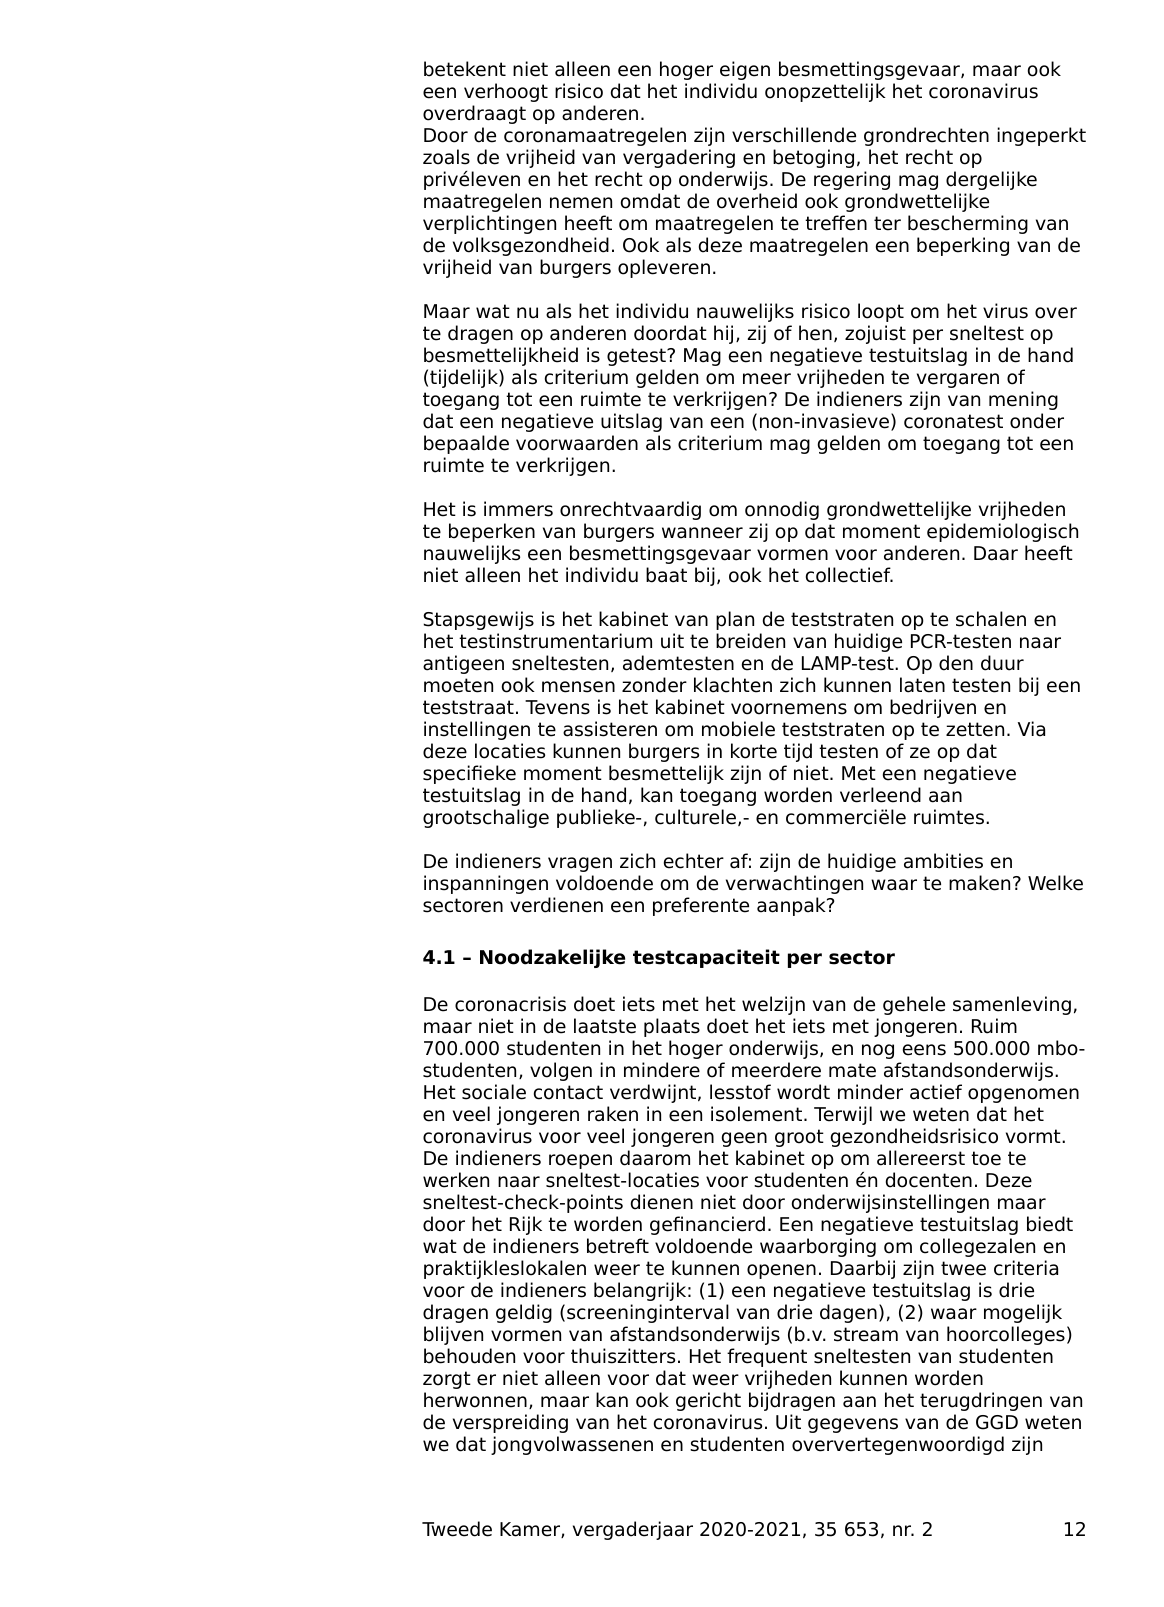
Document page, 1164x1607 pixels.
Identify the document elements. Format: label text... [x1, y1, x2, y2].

text betekent niet alleen een hoger eigen besmettingsgevaar, maar ook een verhoogt risico dat het individu onopzettelijk het coronavirus overdraagt op anderen. [422, 59, 1087, 125]
subtitle 4.1 – Noodzakelijke testcapaciteit per sector [422, 947, 1087, 969]
text Stapsgewijs is het kabinet van plan de teststraten op te schalen en het testinstrumentarium uit te breiden van huidige PCR-testen naar antigeen sneltesten, ademtesten en de LAMP-test. Op den duur moeten ook mensen zonder klachten zich kunnen laten testen bij een teststraat. Tevens is het kabinet voornemens om bedrijven en instellingen te assisteren om mobiele teststraten op te zetten. Via deze locaties kunnen burgers in korte tijd testen of ze op dat specifieke moment besmettelijk zijn of niet. Met een negatieve testuitslag in de hand, kan toegang worden verleend aan grootschalige publieke-, culturele,- en commerciële ruimtes. [422, 609, 1087, 829]
text Het is immers onrechtvaardig om onnodig grondwettelijke vrijheden te beperken van burgers wanneer zij op dat moment epidemiologisch nauwelijks een besmettingsgevaar vormen voor anderen. Daar heeft niet alleen het individu baat bij, ook het collectief. [422, 499, 1087, 587]
text Door de coronamaatregelen zijn verschillende grondrechten ingeperkt zoals de vrijheid van vergadering en betoging, het recht op privéleven en het recht op onderwijs. De regering mag dergelijke maatregelen nemen omdat de overheid ook grondwettelijke verplichtingen heeft om maatregelen te treffen ter bescherming van de volksgezondheid. Ook als deze maatregelen een beperking van de vrijheid van burgers opleveren. [422, 125, 1087, 279]
text De indieners vragen zich echter af: zijn de huidige ambities en inspanningen voldoende om de verwachtingen waar te maken? Welke sectoren verdienen een preferente aanpak? [422, 851, 1087, 917]
text De coronacrisis doet iets met het welzijn van de gehele samenleving, maar niet in de laatste plaats doet het iets met jongeren. Ruim 700.000 studenten in het hoger onderwijs, en nog eens 500.000 mbo-studenten, volgen in mindere of meerdere mate afstandsonderwijs. Het sociale contact verdwijnt, lesstof wordt minder actief opgenomen en veel jongeren raken in een isolement. Terwijl we weten dat het coronavirus voor veel jongeren geen groot gezondheidsrisico vormt. De indieners roepen daarom het kabinet op om allereerst toe te werken naar sneltest-locaties voor studenten én docenten. Deze sneltest-check-points dienen niet door onderwijsinstellingen maar door het Rijk te worden gefinancierd. Een negatieve testuitslag biedt wat de indieners betreft voldoende waarborging om collegezalen en praktijkleslokalen weer te kunnen openen. Daarbij zijn twee criteria voor de indieners belangrijk: (1) een negatieve testuitslag is drie dragen geldig (screeninginterval van drie dagen), (2) waar mogelijk blijven vormen van afstandsonderwijs (b.v. stream van hoorcolleges) behouden voor thuiszitters. Het frequent sneltesten van studenten zorgt er niet alleen voor dat weer vrijheden kunnen worden herwonnen, maar kan ook gericht bijdragen aan het terugdringen van de verspreiding van het coronavirus. Uit gegevens van de GGD weten we dat jongvolwassenen en studenten oververtegenwoordigd zijn [422, 994, 1087, 1456]
text Maar wat nu als het individu nauwelijks risico loopt om het virus over te dragen op anderen doordat hij, zij of hen, zojuist per sneltest op besmettelijkheid is getest? Mag een negatieve testuitslag in de hand (tijdelijk) als criterium gelden om meer vrijheden te vergaren of toegang tot een ruimte te verkrijgen? De indieners zijn van mening dat een negatieve uitslag van een (non-invasieve) coronatest onder bepaalde voorwaarden als criterium mag gelden om toegang tot een ruimte te verkrijgen. [422, 301, 1087, 477]
